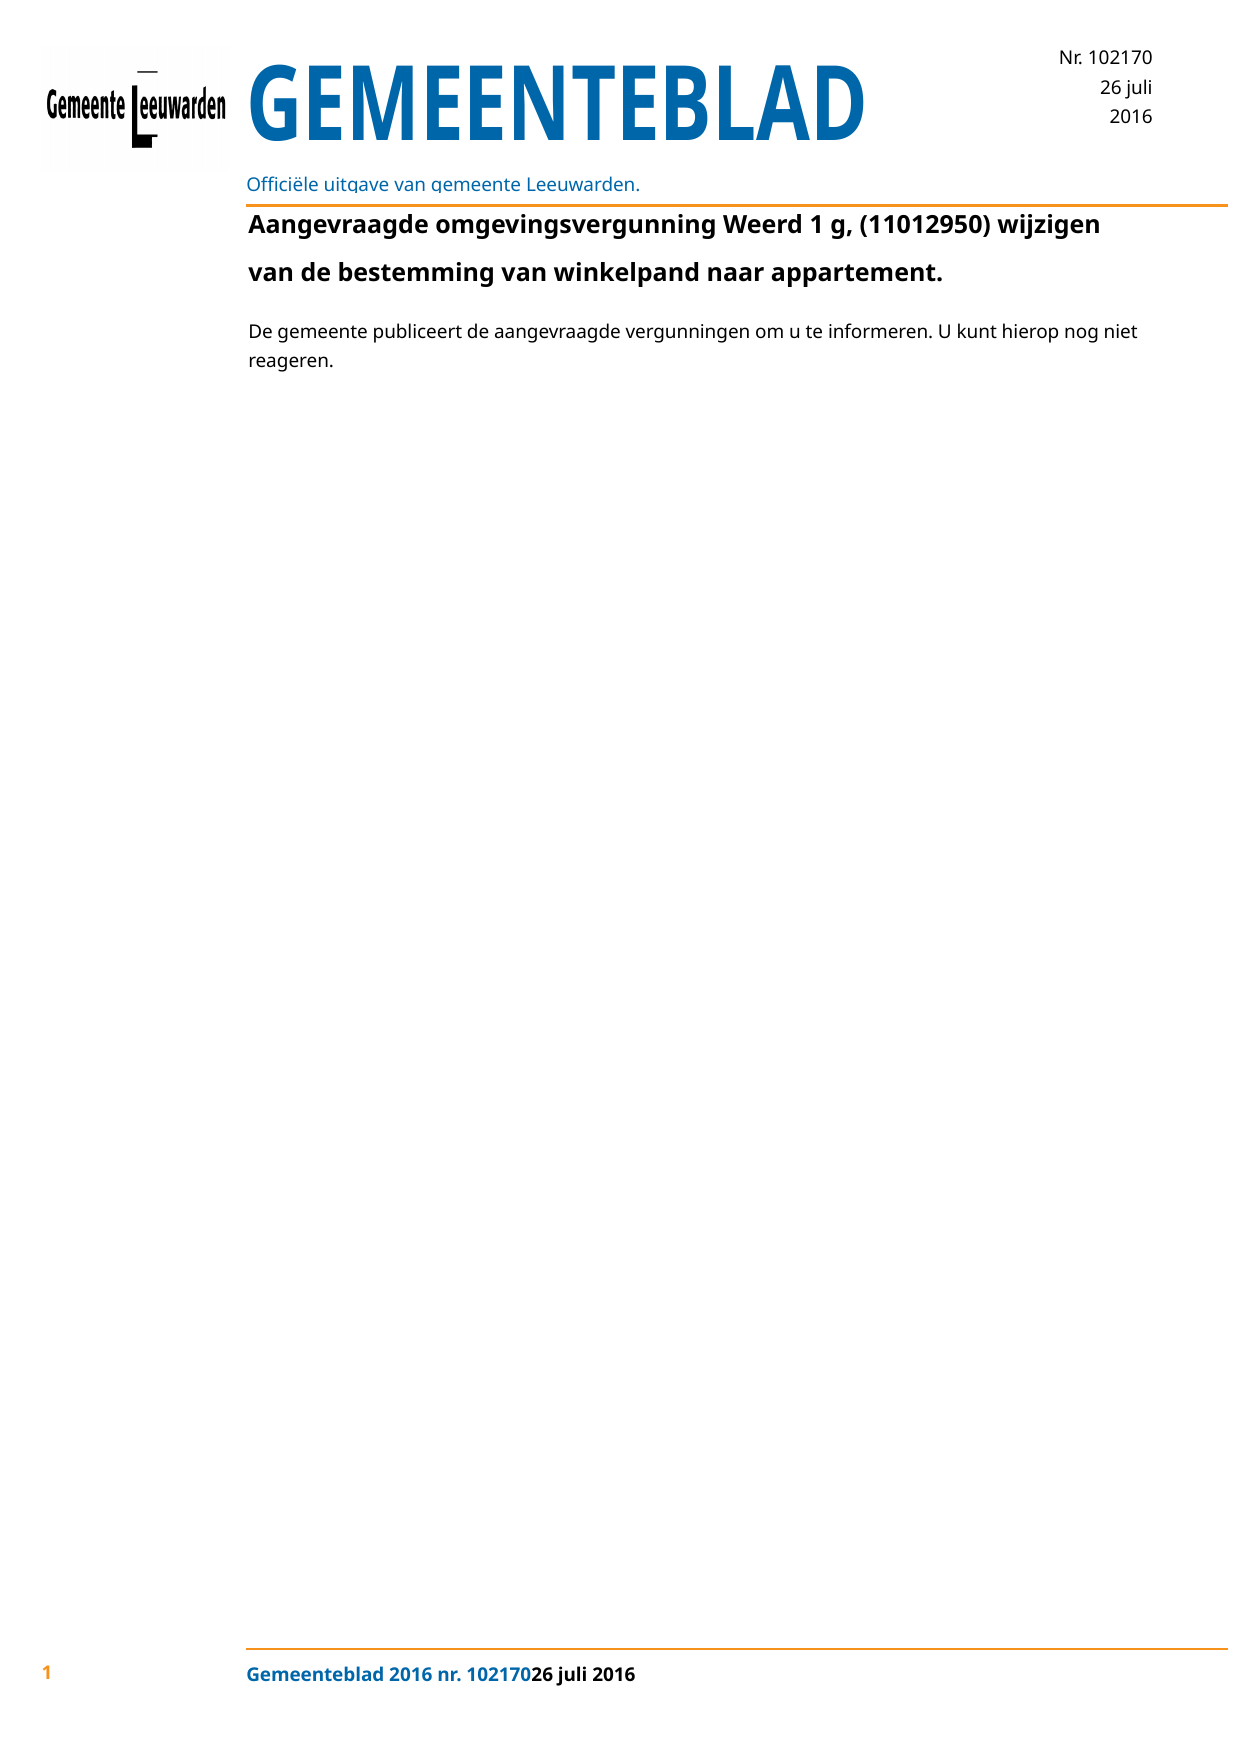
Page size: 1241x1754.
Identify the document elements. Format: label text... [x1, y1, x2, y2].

text Aangevraagde omgevingsvergunning Weerd 1 g, (11012950) wijzigen van de bestemming van winkelpand naar appartement. [248, 207, 1152, 288]
text De gemeente publiceert de aangevraagde vergunningen om u te informeren. U kunt hierop nog niet reageren. [248, 318, 1152, 373]
picture [41, 47, 231, 172]
